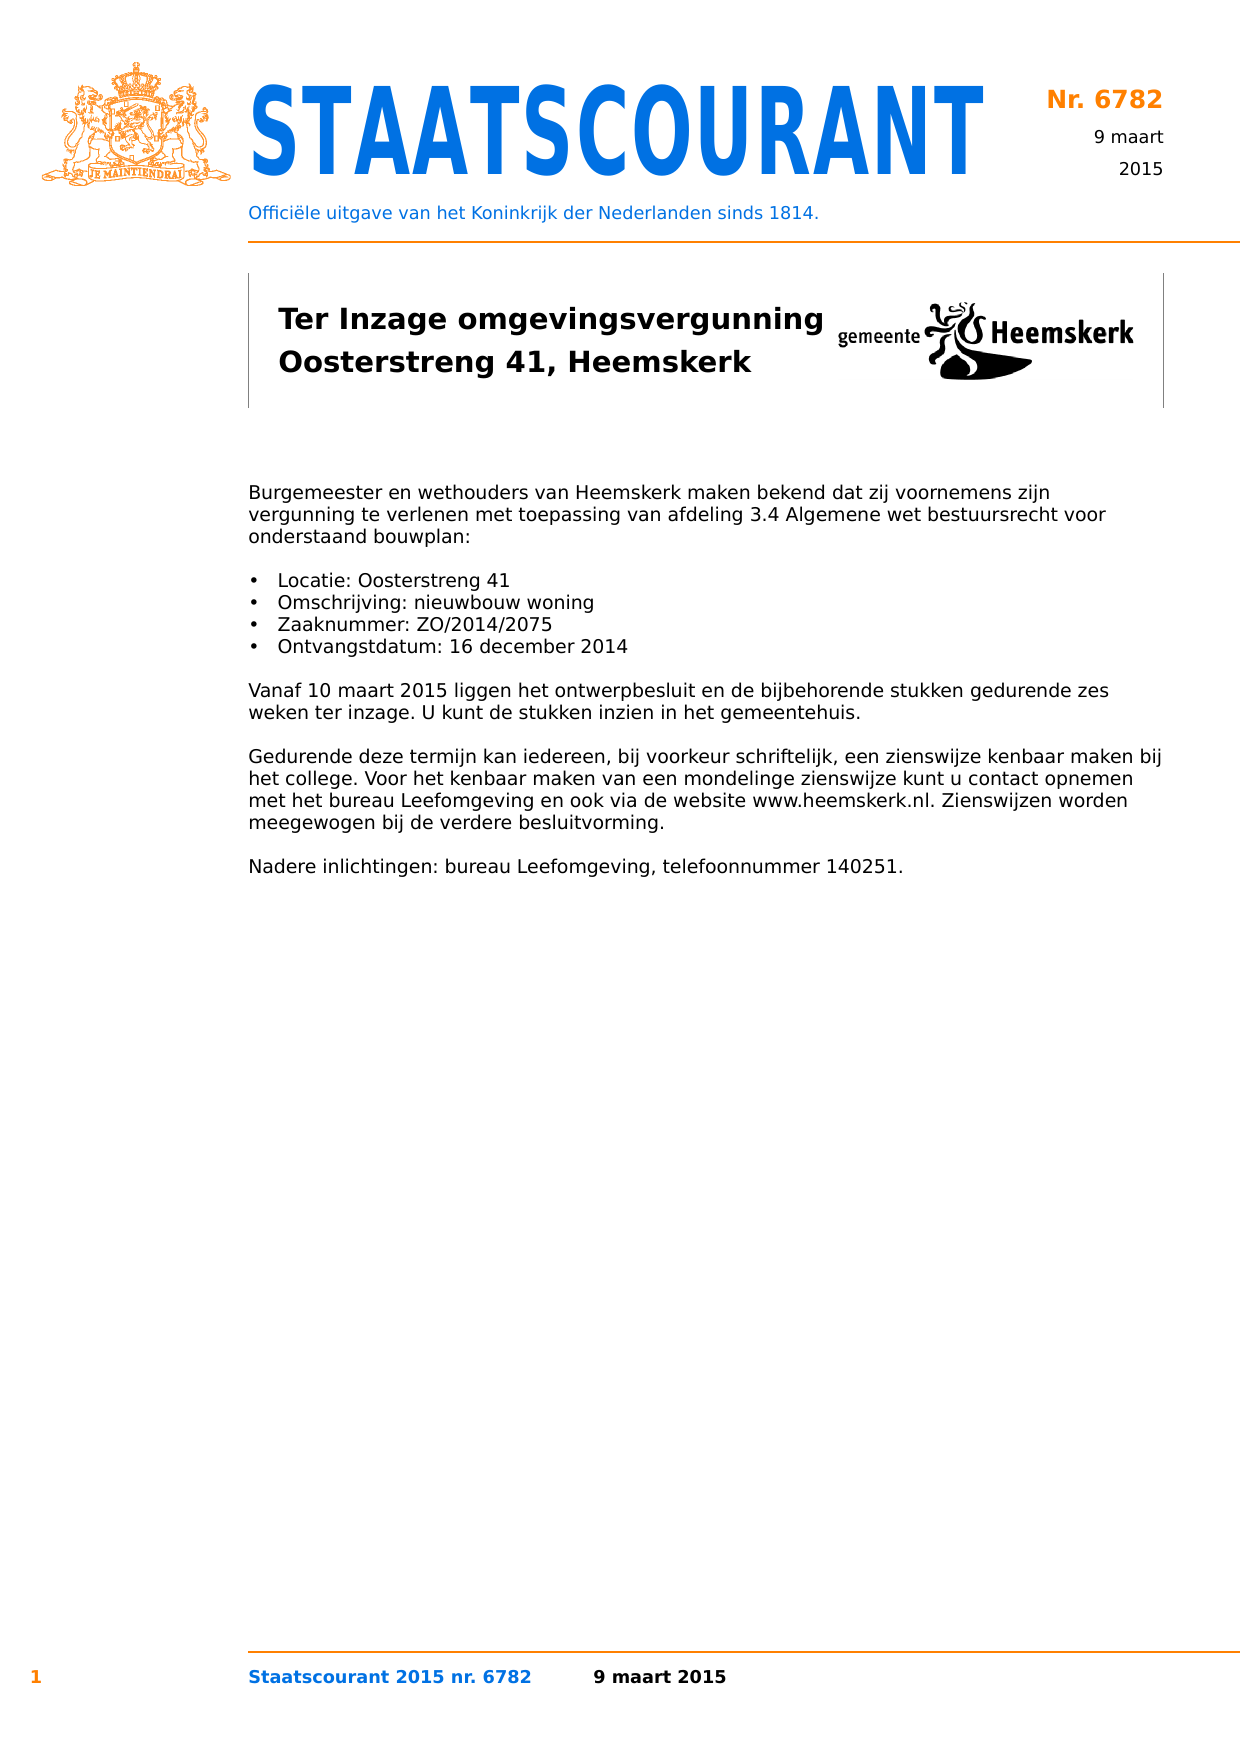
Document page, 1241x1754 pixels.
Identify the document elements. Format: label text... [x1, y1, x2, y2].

text Burgemeester en wethouders van Heemskerk maken bekend dat zij voornemens zijn vergunning te verlenen met toepassing van afdeling 3.4 Algemene wet bestuursrecht voor onderstaand bouwplan: [248, 482, 1163, 548]
text • Ontvangstdatum: 16 december 2014 [248, 636, 1163, 658]
table_header [25, 62, 248, 241]
text • Zaaknummer: ZO/2014/2075 [248, 614, 1163, 636]
table_cell Officiële uitgave van het Koninkrijk der Nederlanden sinds 1814. [248, 203, 1240, 241]
text Nadere inlichtingen: bureau Leefomgeving, telefoonnummer 140251. [248, 856, 1163, 877]
text Vanaf 10 maart 2015 liggen het ontwerpbesluit en de bijbehorende stukken gedurende zes weken ter inzage. U kunt de stukken inzien in het gemeentehuis. [248, 680, 1163, 724]
picture [41, 62, 231, 186]
table_header Nr. 6782 [998, 62, 1240, 121]
text Gedurende deze termijn kan iedereen, bij voorkeur schriftelijk, een zienswijze kenbaar maken bij het college. Voor het kenbaar maken van een mondelinge zienswijze kunt u contact opnemen met het bureau Leefomgeving en ook via de website www.heemskerk.nl. Zienswijzen worden meegewogen bij de verdere besluitvorming. [248, 746, 1163, 834]
table_header STAATSCOURANT [248, 62, 998, 203]
text • Locatie: Oosterstreng 41 [248, 570, 1163, 592]
text • Omschrijving: nieuwbouw woning [248, 592, 1163, 614]
subtitle Ter Inzage omgevingsvergunning Oosterstreng 41, Heemskerk [249, 273, 1163, 408]
picture [838, 302, 1134, 380]
table_cell 2015 [998, 153, 1240, 203]
table_cell 9 maart [998, 121, 1240, 153]
